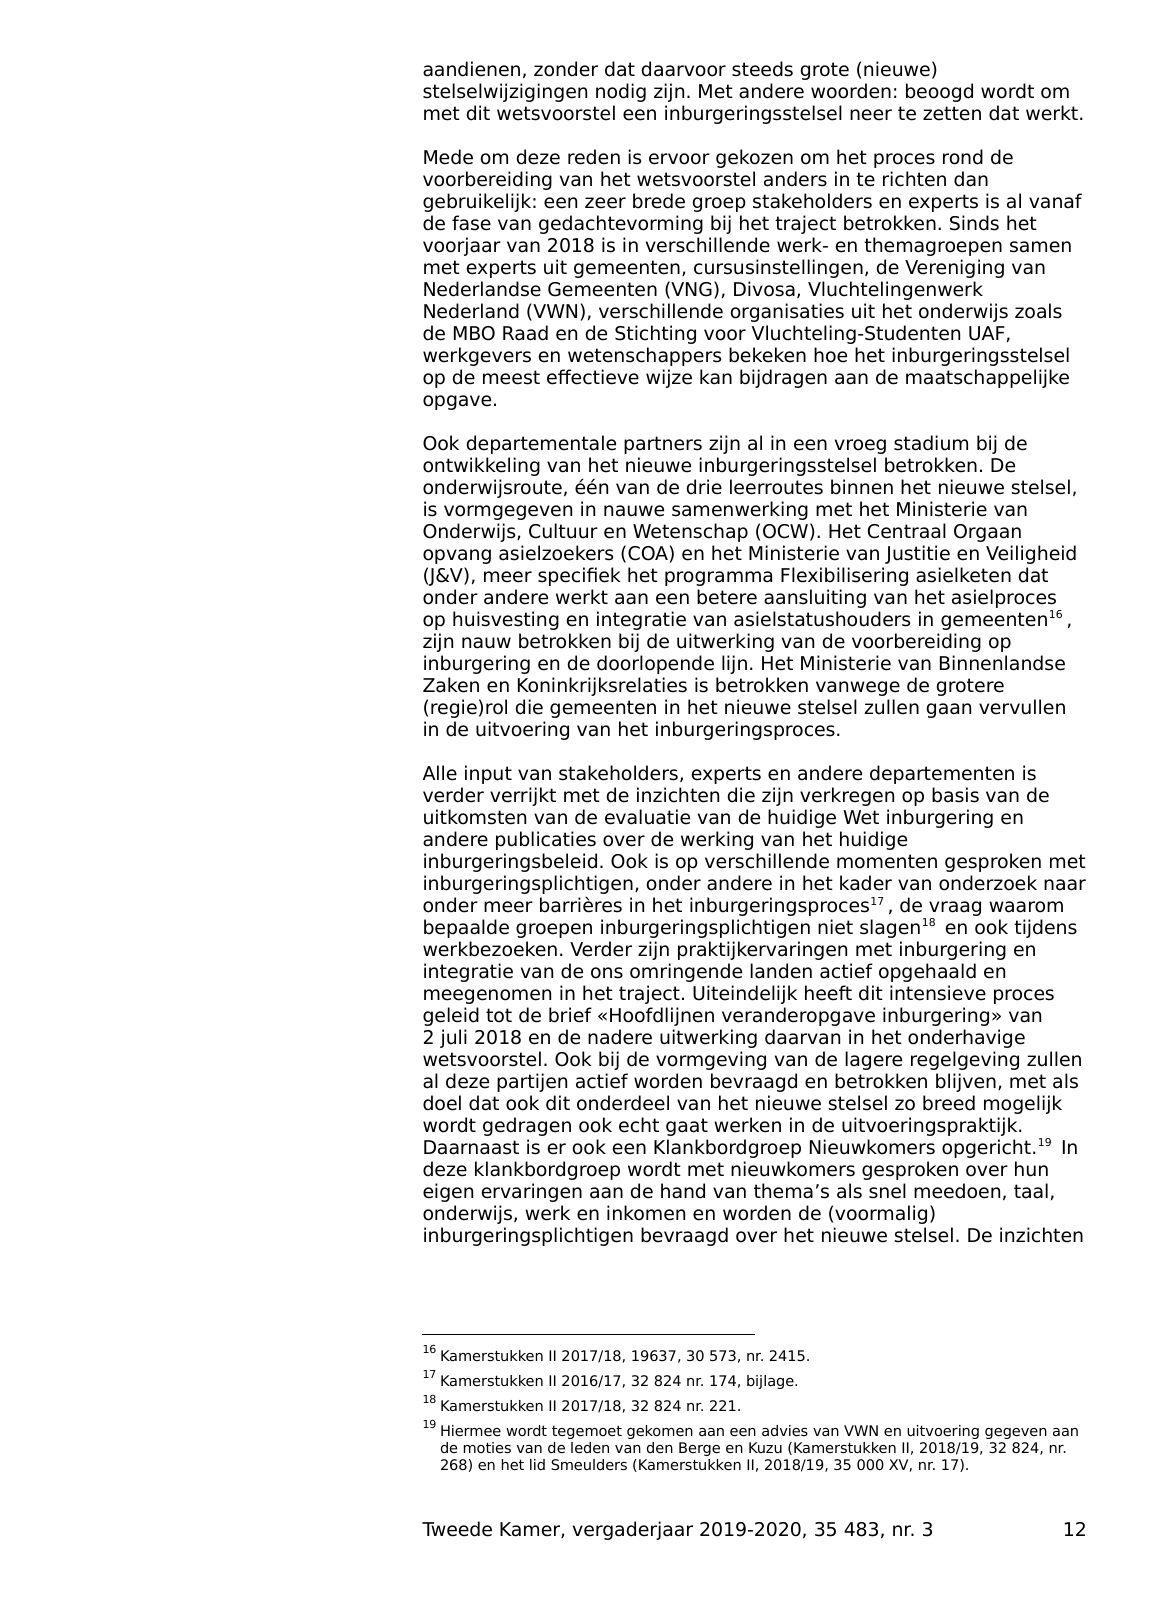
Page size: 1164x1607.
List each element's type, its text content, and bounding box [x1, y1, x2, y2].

text Ook departementale partners zijn al in een vroeg stadium bij de ontwikkeling van het nieuwe inburgeringsstelsel betrokken. De onderwijsroute, één van de drie leerroutes binnen het nieuwe stelsel, is vormgegeven in nauwe samenwerking met het Ministerie van Onderwijs, Cultuur en Wetenschap (OCW). Het Centraal Orgaan opvang asielzoekers (COA) en het Ministerie van Justitie en Veiligheid (J&V), meer specifiek het programma Flexibilisering asielketen dat onder andere werkt aan een betere aansluiting van het asielproces op huisvesting en integratie van asielstatushouders in gemeenten, zijn nauw betrokken bij de uitwerking van de voorbereiding op inburgering en de doorlopende lijn. Het Ministerie van Binnenlandse Zaken en Koninkrijksrelaties is betrokken vanwege de grotere (regie)rol die gemeenten in het nieuwe stelsel zullen gaan vervullen in de uitvoering van het inburgeringsproces. [422, 433, 1087, 741]
text Hiermee wordt tegemoet gekomen aan een advies van VWN en uitvoering gegeven aan de moties van de leden van den Berge en Kuzu (Kamerstukken II, 2018/19, 32 824, nr. 268) en het lid Smeulders (Kamerstukken II, 2018/19, 35 000 XV, nr. 17). [422, 1418, 1087, 1474]
text Kamerstukken II 2017/18, 32 824 nr. 221. [422, 1393, 1087, 1416]
text Kamerstukken II 2017/18, 19637, 30 573, nr. 2415. [422, 1343, 1087, 1366]
text Kamerstukken II 2016/17, 32 824 nr. 174, bijlage. [422, 1368, 1087, 1391]
text Alle input van stakeholders, experts en andere departementen is verder verrijkt met de inzichten die zijn verkregen op basis van de uitkomsten van de evaluatie van de huidige Wet inburgering en andere publicaties over de werking van het huidige inburgeringsbeleid. Ook is op verschillende momenten gesproken met inburgeringsplichtigen, onder andere in het kader van onderzoek naar onder meer barrières in het inburgeringsproces, de vraag waarom bepaalde groepen inburgeringsplichtigen niet slagen en ook tijdens werkbezoeken. Verder zijn praktijkervaringen met inburgering en integratie van de ons omringende landen actief opgehaald en meegenomen in het traject. Uiteindelijk heeft dit intensieve proces geleid tot de brief «Hoofdlijnen veranderopgave inburgering» van 2 juli 2018 en de nadere uitwerking daarvan in het onderhavige wetsvoorstel. Ook bij de vormgeving van de lagere regelgeving zullen al deze partijen actief worden bevraagd en betrokken blijven, met als doel dat ook dit onderdeel van het nieuwe stelsel zo breed mogelijk wordt gedragen ook echt gaat werken in de uitvoeringspraktijk. Daarnaast is er ook een Klankbordgroep Nieuwkomers opgericht. In deze klankbordgroep wordt met nieuwkomers gesproken over hun eigen ervaringen aan de hand van thema’s als snel meedoen, taal, onderwijs, werk en inkomen en worden de (voormalig) inburgeringsplichtigen bevraagd over het nieuwe stelsel. De inzichten [422, 763, 1087, 1247]
text aandienen, zonder dat daarvoor steeds grote (nieuwe) stelselwijzigingen nodig zijn. Met andere woorden: beoogd wordt om met dit wetsvoorstel een inburgeringsstelsel neer te zetten dat werkt. [422, 59, 1087, 125]
text Mede om deze reden is ervoor gekozen om het proces rond de voorbereiding van het wetsvoorstel anders in te richten dan gebruikelijk: een zeer brede groep stakeholders en experts is al vanaf de fase van gedachtevorming bij het traject betrokken. Sinds het voorjaar van 2018 is in verschillende werk- en themagroepen samen met experts uit gemeenten, cursusinstellingen, de Vereniging van Nederlandse Gemeenten (VNG), Divosa, Vluchtelingenwerk Nederland (VWN), verschillende organisaties uit het onderwijs zoals de MBO Raad en de Stichting voor Vluchteling-Studenten UAF, werkgevers en wetenschappers bekeken hoe het inburgeringsstelsel op de meest effectieve wijze kan bijdragen aan de maatschappelijke opgave. [422, 147, 1087, 411]
